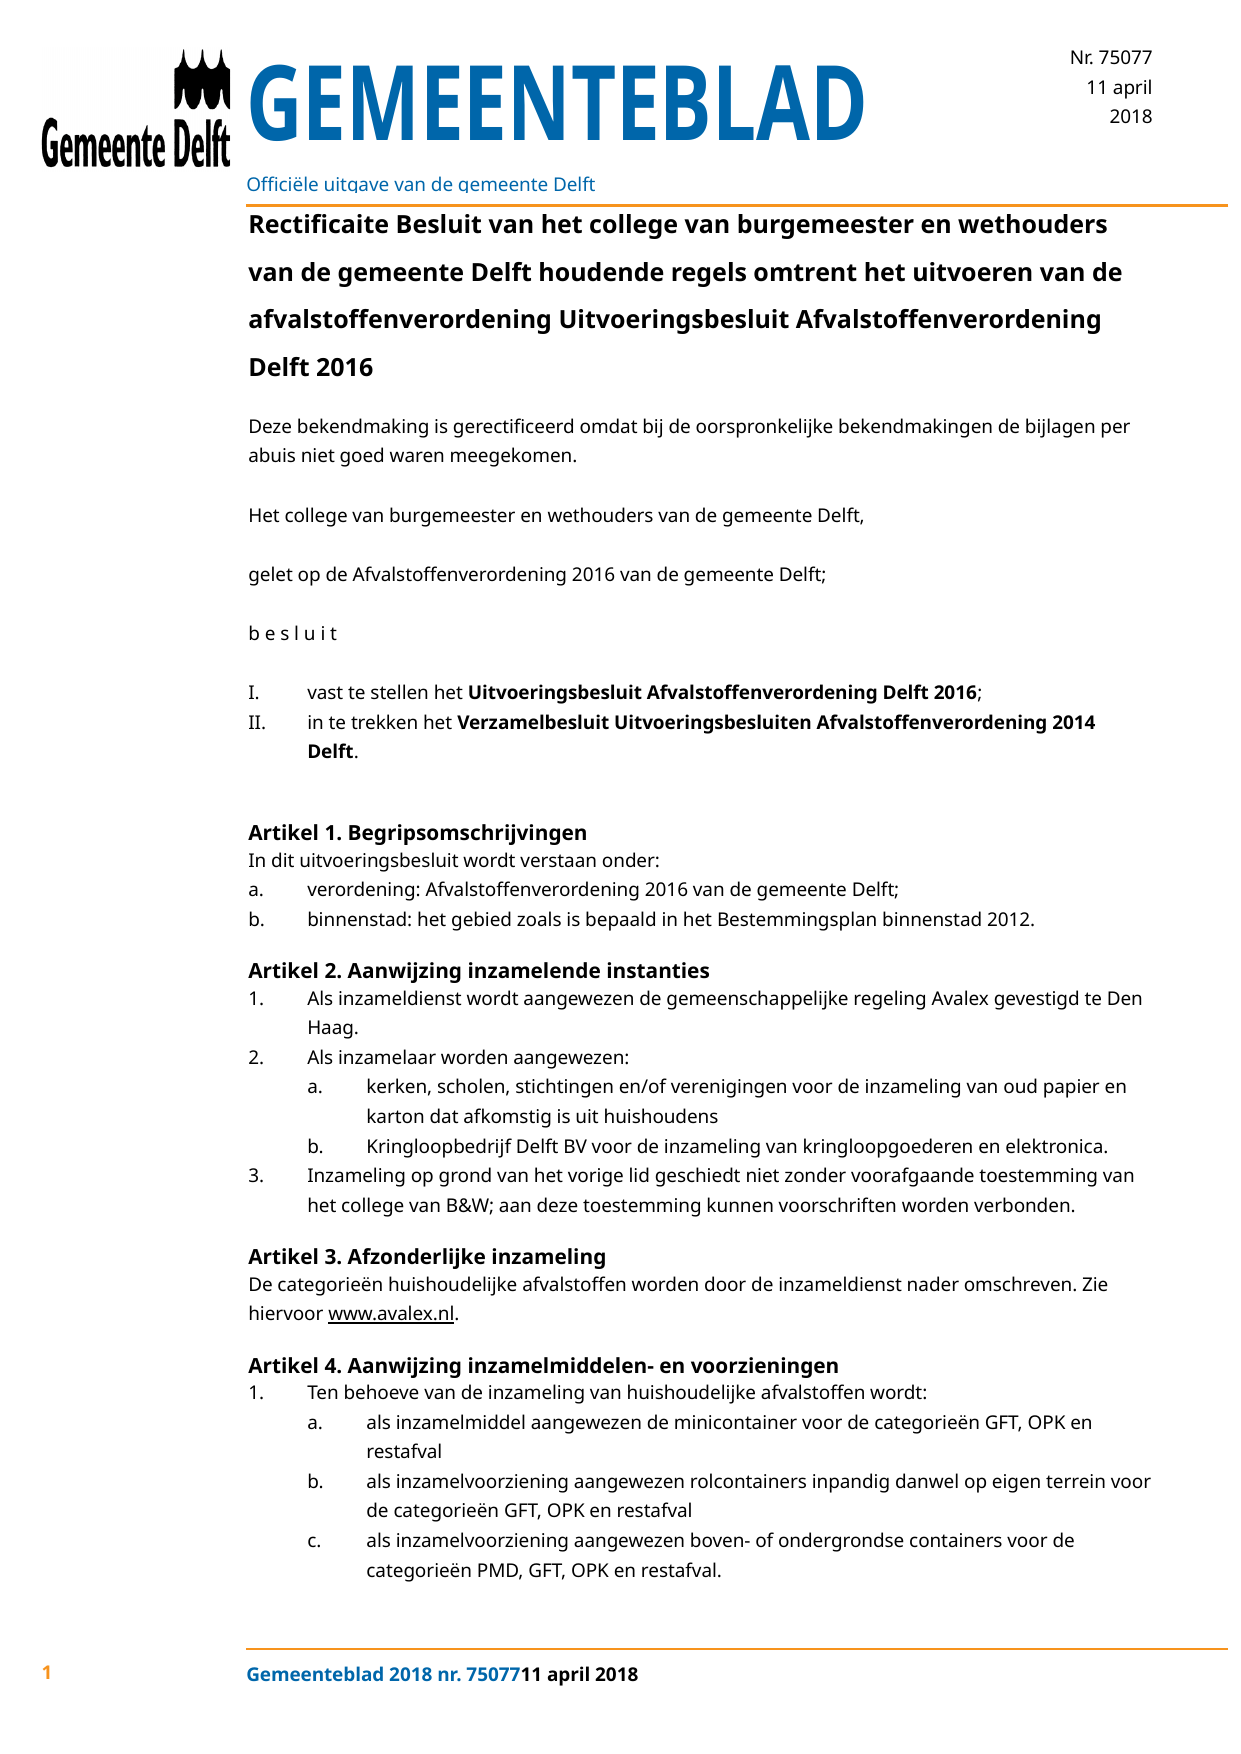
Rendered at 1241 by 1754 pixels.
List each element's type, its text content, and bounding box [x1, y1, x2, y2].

picture [41, 47, 231, 172]
list vast te stellen het Uitvoeringsbesluit Afvalstoffenverordening Delft 2016; [248, 679, 1152, 705]
list Inzameling op grond van het vorige lid geschiedt niet zonder voorafgaande toestemming van het college van B&W; aan deze toestemming kunnen voorschriften worden verbonden. [248, 1162, 1152, 1218]
text Deze bekendmaking is gerectificeerd omdat bij de oorspronkelijke bekendmakingen de bijlagen per abuis niet goed waren meegekomen. [248, 413, 1152, 468]
text gelet op de Afvalstoffenverordening 2016 van de gemeente Delft; [248, 561, 1152, 587]
text Artikel 4. Aanwijzing inzamelmiddelen- en voorzieningen [248, 1351, 1152, 1379]
text Het college van burgemeester en wethouders van de gemeente Delft, [248, 502, 1152, 528]
list Als inzamelaar worden aangewezen: [248, 1044, 1152, 1070]
text Rectificaite Besluit van het college van burgemeester en wethouders van de gemeente Delft houdende regels omtrent het uitvoeren van de afvalstoffenverordening Uitvoeringsbesluit Afvalstoffenverordening Delft 2016 [248, 207, 1152, 384]
text Artikel 3. Afzonderlijke inzameling [248, 1242, 1152, 1271]
list Kringloopbedrijf Delft BV voor de inzameling van kringloopgoederen en elektronica. [307, 1133, 1152, 1159]
list kerken, scholen, stichtingen en/of verenigingen voor de inzameling van oud papier en karton dat afkomstig is uit huishoudens [307, 1074, 1152, 1129]
text Artikel 1. Begripsomschrijvingen [248, 818, 1152, 847]
text b e s l u i t [248, 620, 1152, 646]
list Als inzameldienst wordt aangewezen de gemeenschappelijke regeling Avalex gevestigd te Den Haag. [248, 985, 1152, 1040]
list in te trekken het Verzamelbesluit Uitvoeringsbesluiten Afvalstoffenverordening 2014 Delft. [248, 709, 1152, 764]
list binnenstad: het gebied zoals is bepaald in het Bestemmingsplan binnenstad 2012. [248, 906, 1152, 932]
list Ten behoeve van de inzameling van huishoudelijke afvalstoffen wordt: [248, 1379, 1152, 1405]
text In dit uitvoeringsbesluit wordt verstaan onder: [248, 847, 1152, 873]
list als inzamelmiddel aangewezen de minicontainer voor de categorieën GFT, OPK en restafval [307, 1409, 1152, 1464]
text De categorieën huishoudelijke afvalstoffen worden door de inzameldienst nader omschreven. Zie hiervoor www.avalex.nl. [248, 1271, 1152, 1326]
list verordening: Afvalstoffenverordening 2016 van de gemeente Delft; [248, 877, 1152, 902]
list als inzamelvoorziening aangewezen rolcontainers inpandig danwel op eigen terrein voor de categorieën GFT, OPK en restafval [307, 1468, 1152, 1523]
list als inzamelvoorziening aangewezen boven- of ondergrondse containers voor de categorieën PMD, GFT, OPK en restafval. [307, 1527, 1152, 1583]
text Artikel 2. Aanwijzing inzamelende instanties [248, 957, 1152, 985]
